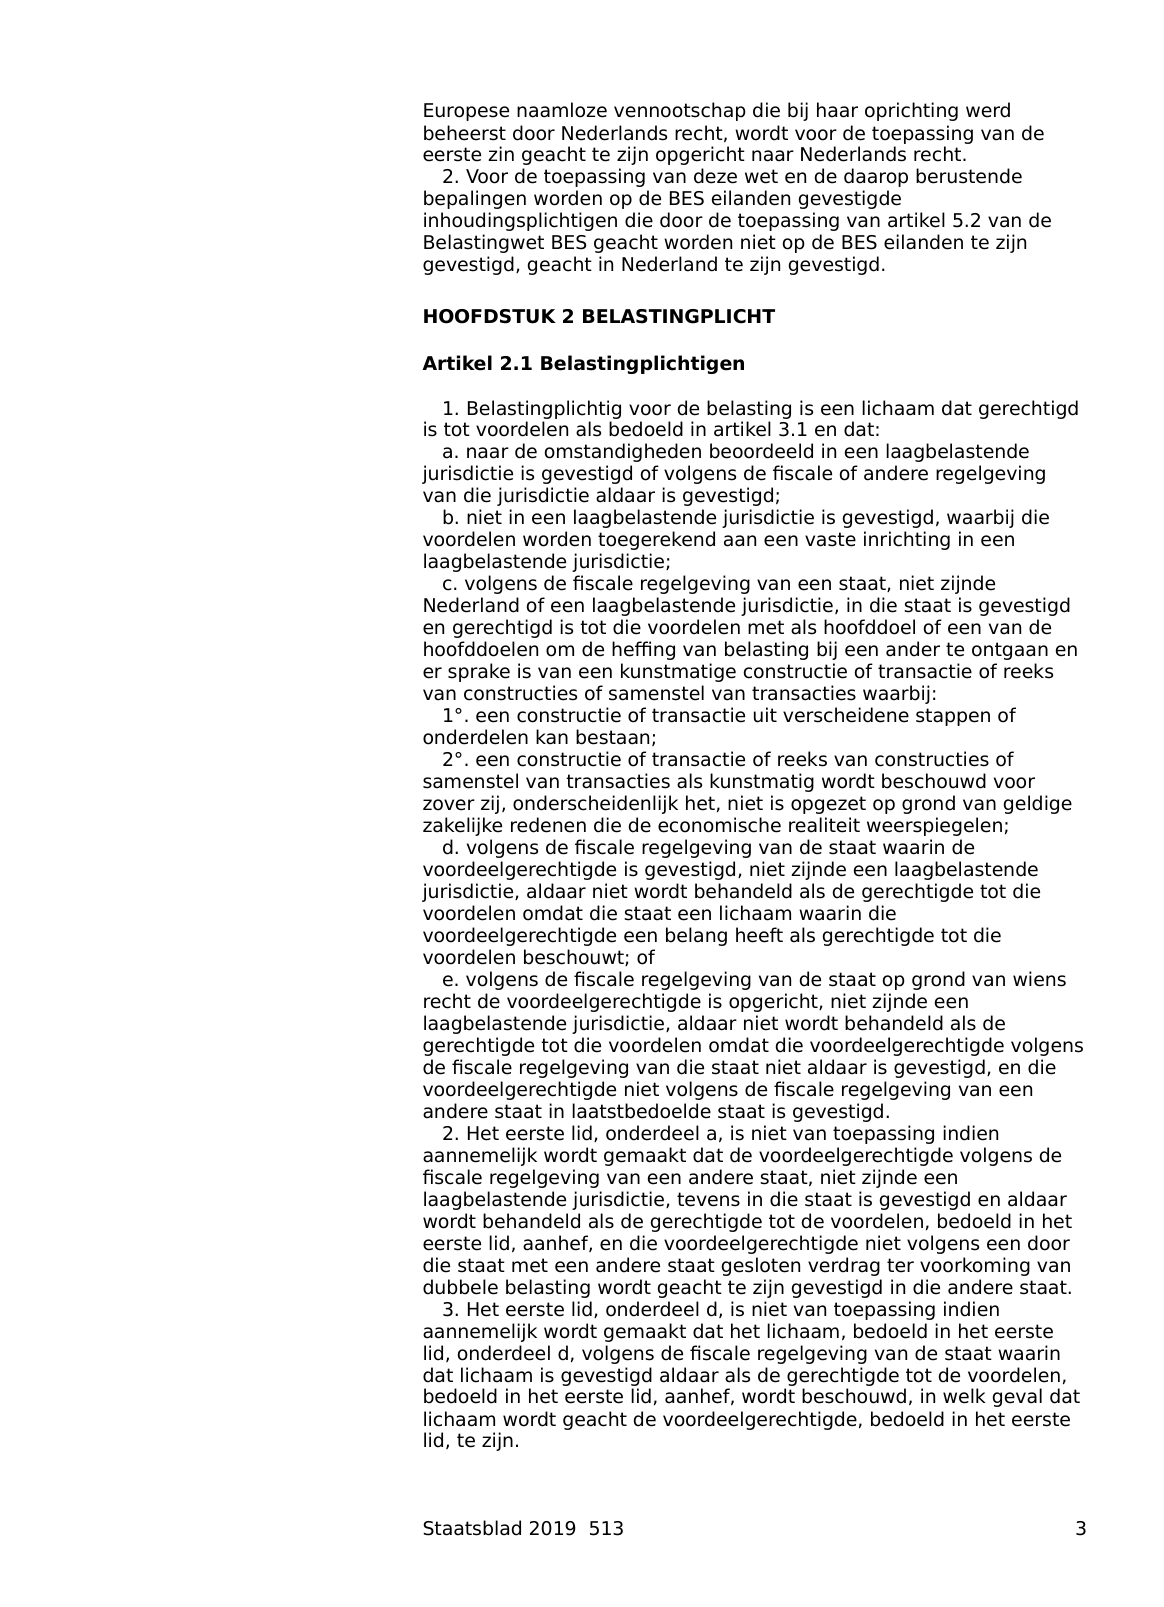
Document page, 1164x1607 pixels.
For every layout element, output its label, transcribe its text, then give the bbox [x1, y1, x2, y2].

text c. volgens de fiscale regelgeving van een staat, niet zijnde Nederland of een laagbelastende jurisdictie, in die staat is gevestigd en gerechtigd is tot die voordelen met als hoofddoel of een van de hoofddoelen om de heffing van belasting bij een ander te ontgaan en er sprake is van een kunstmatige constructie of transactie of reeks van constructies of samenstel van transacties waarbij: [422, 573, 1087, 705]
subtitle Artikel 2.1 Belastingplichtigen [422, 353, 1087, 375]
text 2. Voor de toepassing van deze wet en de daarop berustende bepalingen worden op de BES eilanden gevestigde inhoudingsplichtigen die door de toepassing van artikel 5.2 van de Belastingwet BES geacht worden niet op de BES eilanden te zijn gevestigd, geacht in Nederland te zijn gevestigd. [422, 166, 1087, 276]
text Europese naamloze vennootschap die bij haar oprichting werd beheerst door Nederlands recht, wordt voor de toepassing van de eerste zin geacht te zijn opgericht naar Nederlands recht. [422, 100, 1087, 166]
text e. volgens de fiscale regelgeving van de staat op grond van wiens recht de voordeelgerechtigde is opgericht, niet zijnde een laagbelastende jurisdictie, aldaar niet wordt behandeld als de gerechtigde tot die voordelen omdat die voordeelgerechtigde volgens de fiscale regelgeving van die staat niet aldaar is gevestigd, en die voordeelgerechtigde niet volgens de fiscale regelgeving van een andere staat in laatstbedoelde staat is gevestigd. [422, 969, 1087, 1123]
text 3. Het eerste lid, onderdeel d, is niet van toepassing indien aannemelijk wordt gemaakt dat het lichaam, bedoeld in het eerste lid, onderdeel d, volgens de fiscale regelgeving van de staat waarin dat lichaam is gevestigd aldaar als de gerechtigde tot de voordelen, bedoeld in het eerste lid, aanhef, wordt beschouwd, in welk geval dat lichaam wordt geacht de voordeelgerechtigde, bedoeld in het eerste lid, te zijn. [422, 1298, 1087, 1452]
text 2. Het eerste lid, onderdeel a, is niet van toepassing indien aannemelijk wordt gemaakt dat de voordeelgerechtigde volgens de fiscale regelgeving van een andere staat, niet zijnde een laagbelastende jurisdictie, tevens in die staat is gevestigd en aldaar wordt behandeld als de gerechtigde tot de voordelen, bedoeld in het eerste lid, aanhef, en die voordeelgerechtigde niet volgens een door die staat met een andere staat gesloten verdrag ter voorkoming van dubbele belasting wordt geacht te zijn gevestigd in die andere staat. [422, 1123, 1087, 1298]
text 2°. een constructie of transactie of reeks van constructies of samenstel van transacties als kunstmatig wordt beschouwd voor zover zij, onderscheidenlijk het, niet is opgezet op grond van geldige zakelijke redenen die de economische realiteit weerspiegelen; [422, 749, 1087, 837]
text 1°. een constructie of transactie uit verscheidene stappen of onderdelen kan bestaan; [422, 705, 1087, 749]
text d. volgens de fiscale regelgeving van de staat waarin de voordeelgerechtigde is gevestigd, niet zijnde een laagbelastende jurisdictie, aldaar niet wordt behandeld als de gerechtigde tot die voordelen omdat die staat een lichaam waarin die voordeelgerechtigde een belang heeft als gerechtigde tot die voordelen beschouwt; of [422, 837, 1087, 969]
text 1. Belastingplichtig voor de belasting is een lichaam dat gerechtigd is tot voordelen als bedoeld in artikel 3.1 en dat: [422, 397, 1087, 441]
text a. naar de omstandigheden beoordeeld in een laagbelastende jurisdictie is gevestigd of volgens de fiscale of andere regelgeving van die jurisdictie aldaar is gevestigd; [422, 441, 1087, 507]
subtitle HOOFDSTUK 2 BELASTINGPLICHT [422, 306, 1087, 328]
text b. niet in een laagbelastende jurisdictie is gevestigd, waarbij die voordelen worden toegerekend aan een vaste inrichting in een laagbelastende jurisdictie; [422, 507, 1087, 573]
